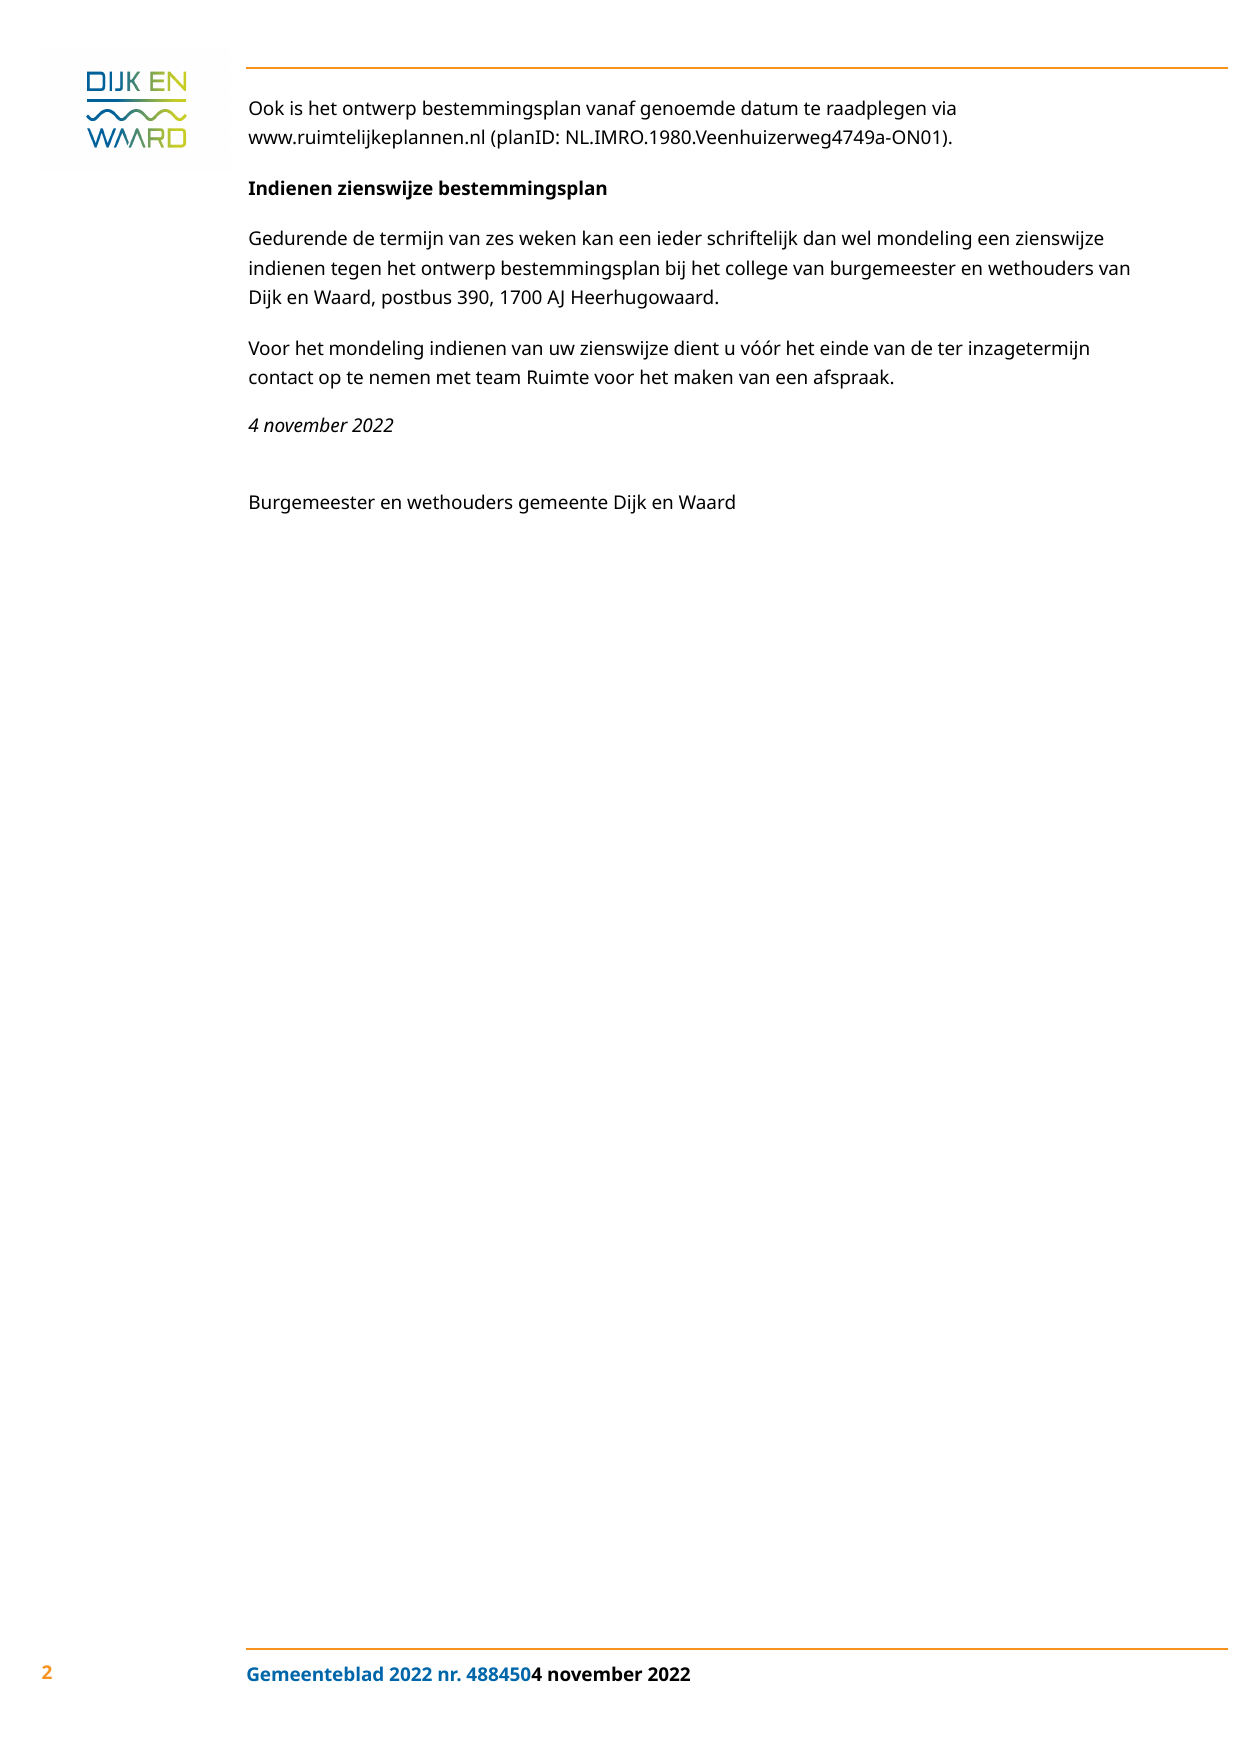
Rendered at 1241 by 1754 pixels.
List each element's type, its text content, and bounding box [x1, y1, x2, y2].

text Voor het mondeling indienen van uw zienswijze dient u vóór het einde van de ter inzagetermijn contact op te nemen met team Ruimte voor het maken van een afspraak. [248, 335, 1152, 390]
text Ook is het ontwerp bestemmingsplan vanaf genoemde datum te raadplegen via www.ruimtelijkeplannen.nl (planID: NL.IMRO.1980.Veenhuizerweg4749a-ON01). [248, 95, 1152, 150]
text Indienen zienswijze bestemmingsplan [248, 175, 1152, 201]
text Burgemeester en wethouders gemeente Dijk en Waard [248, 489, 1152, 515]
text 4 november 2022 [248, 412, 1152, 438]
picture [41, 47, 231, 172]
text Gedurende de termijn van zes weken kan een ieder schriftelijk dan wel mondeling een zienswijze indienen tegen het ontwerp bestemmingsplan bij het college van burgemeester en wethouders van Dijk en Waard, postbus 390, 1700 AJ Heerhugowaard. [248, 225, 1152, 310]
